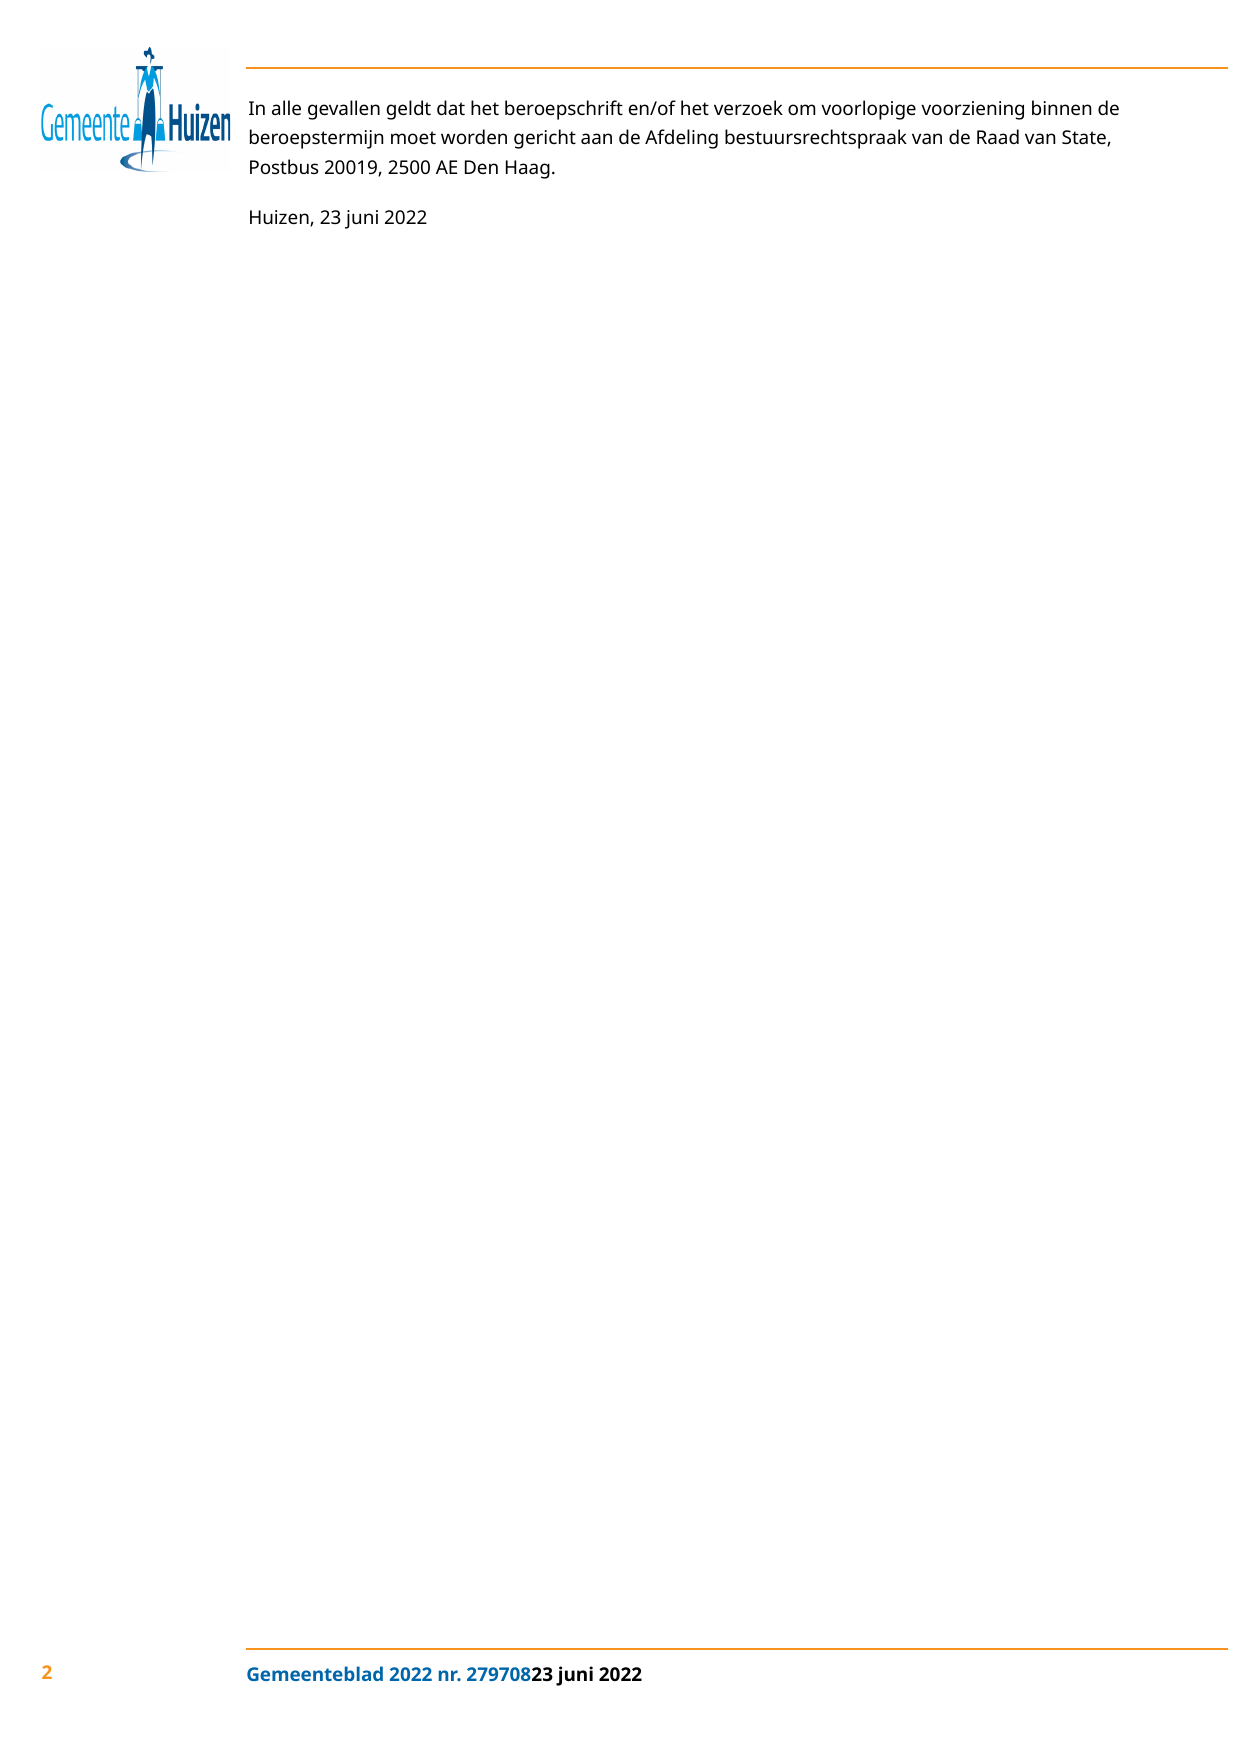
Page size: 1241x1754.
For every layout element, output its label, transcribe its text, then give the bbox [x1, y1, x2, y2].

text Huizen, 23 juni 2022 [248, 204, 1152, 230]
picture [41, 47, 231, 172]
text In alle gevallen geldt dat het beroepschrift en/of het verzoek om voorlopige voorziening binnen de beroepstermijn moet worden gericht aan de Afdeling bestuursrechtspraak van de Raad van State, Postbus 20019, 2500 AE Den Haag. [248, 95, 1152, 180]
